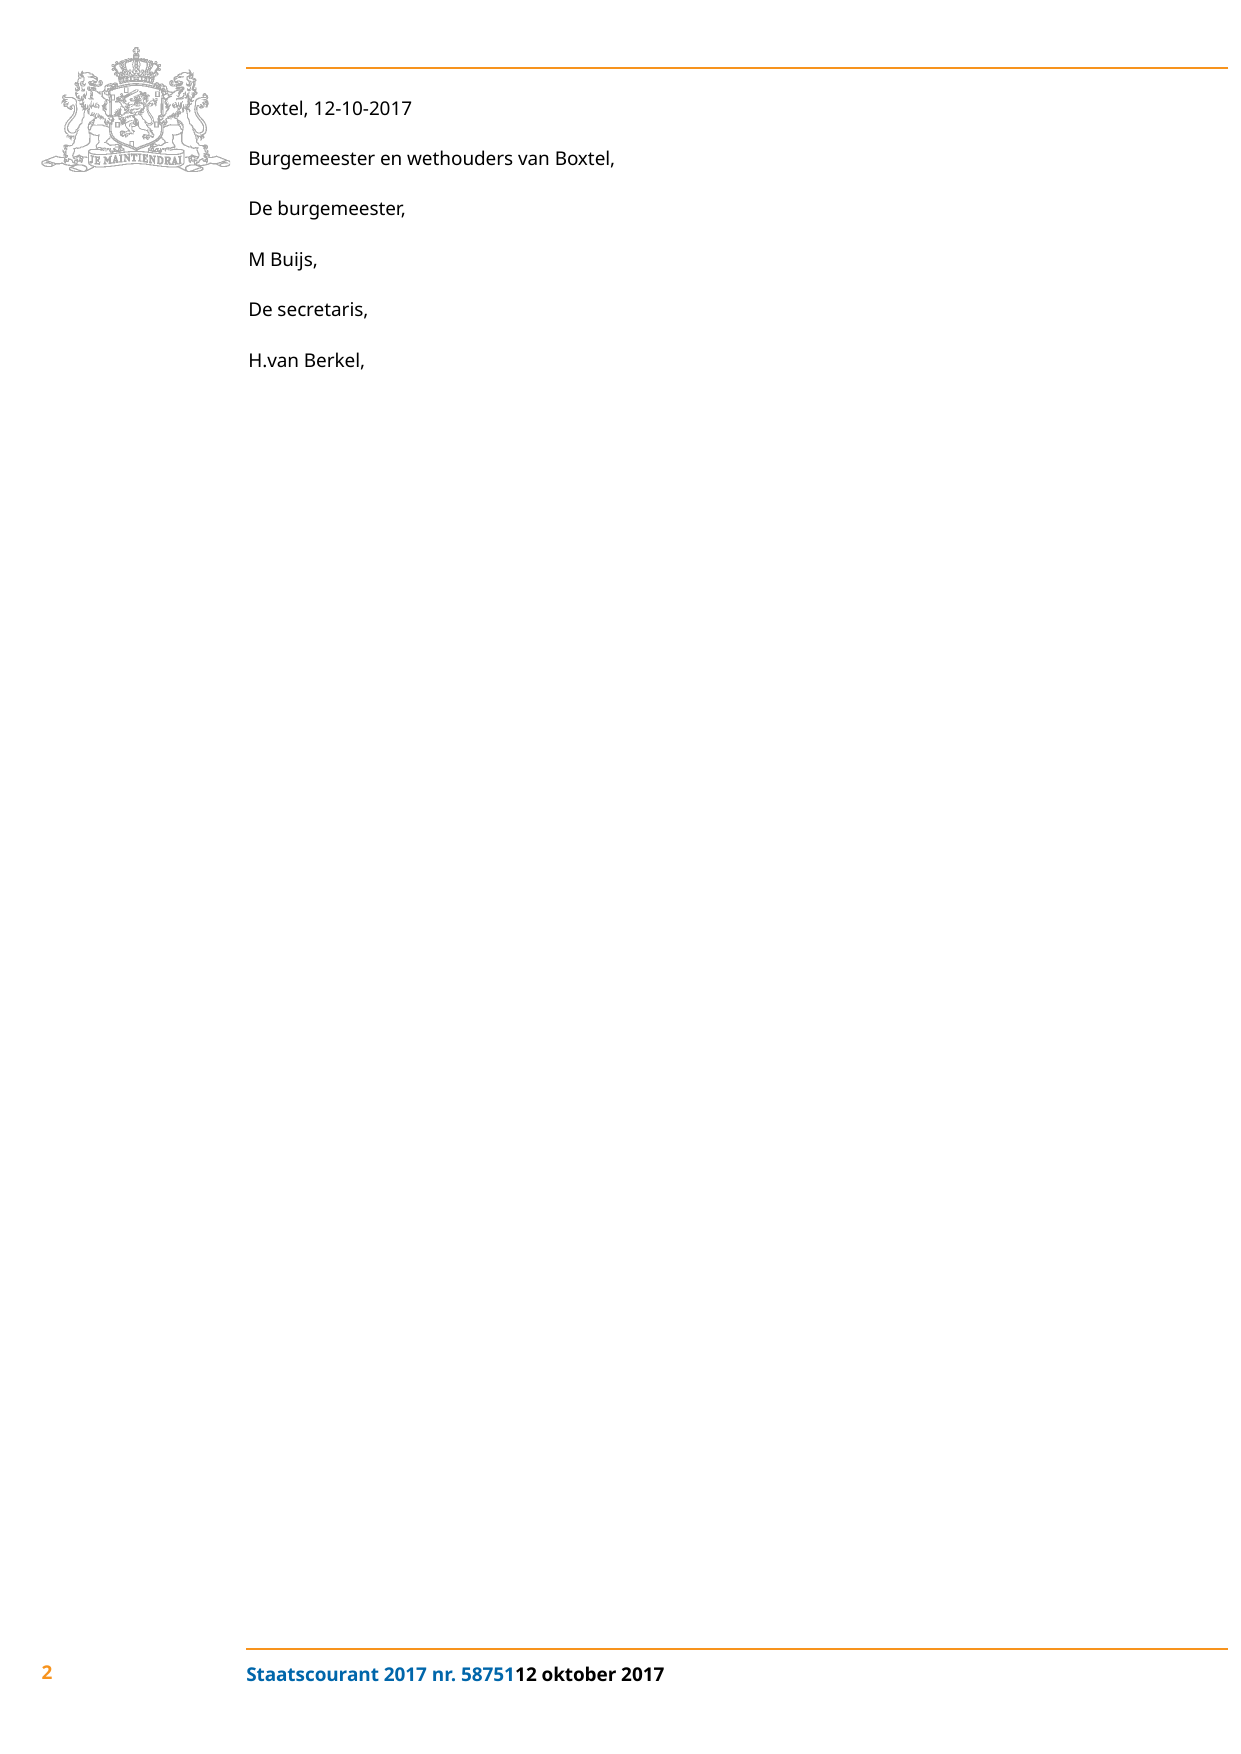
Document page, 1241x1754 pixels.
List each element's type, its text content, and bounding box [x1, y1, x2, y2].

text De burgemeester, [248, 196, 1152, 221]
text H.van Berkel, [248, 347, 1152, 373]
picture [41, 47, 231, 172]
text Burgemeester en wethouders van Boxtel, [248, 145, 1152, 171]
text M Buijs, [248, 246, 1152, 272]
text Boxtel, 12-10-2017 [248, 95, 1152, 121]
text De secretaris, [248, 296, 1152, 322]
